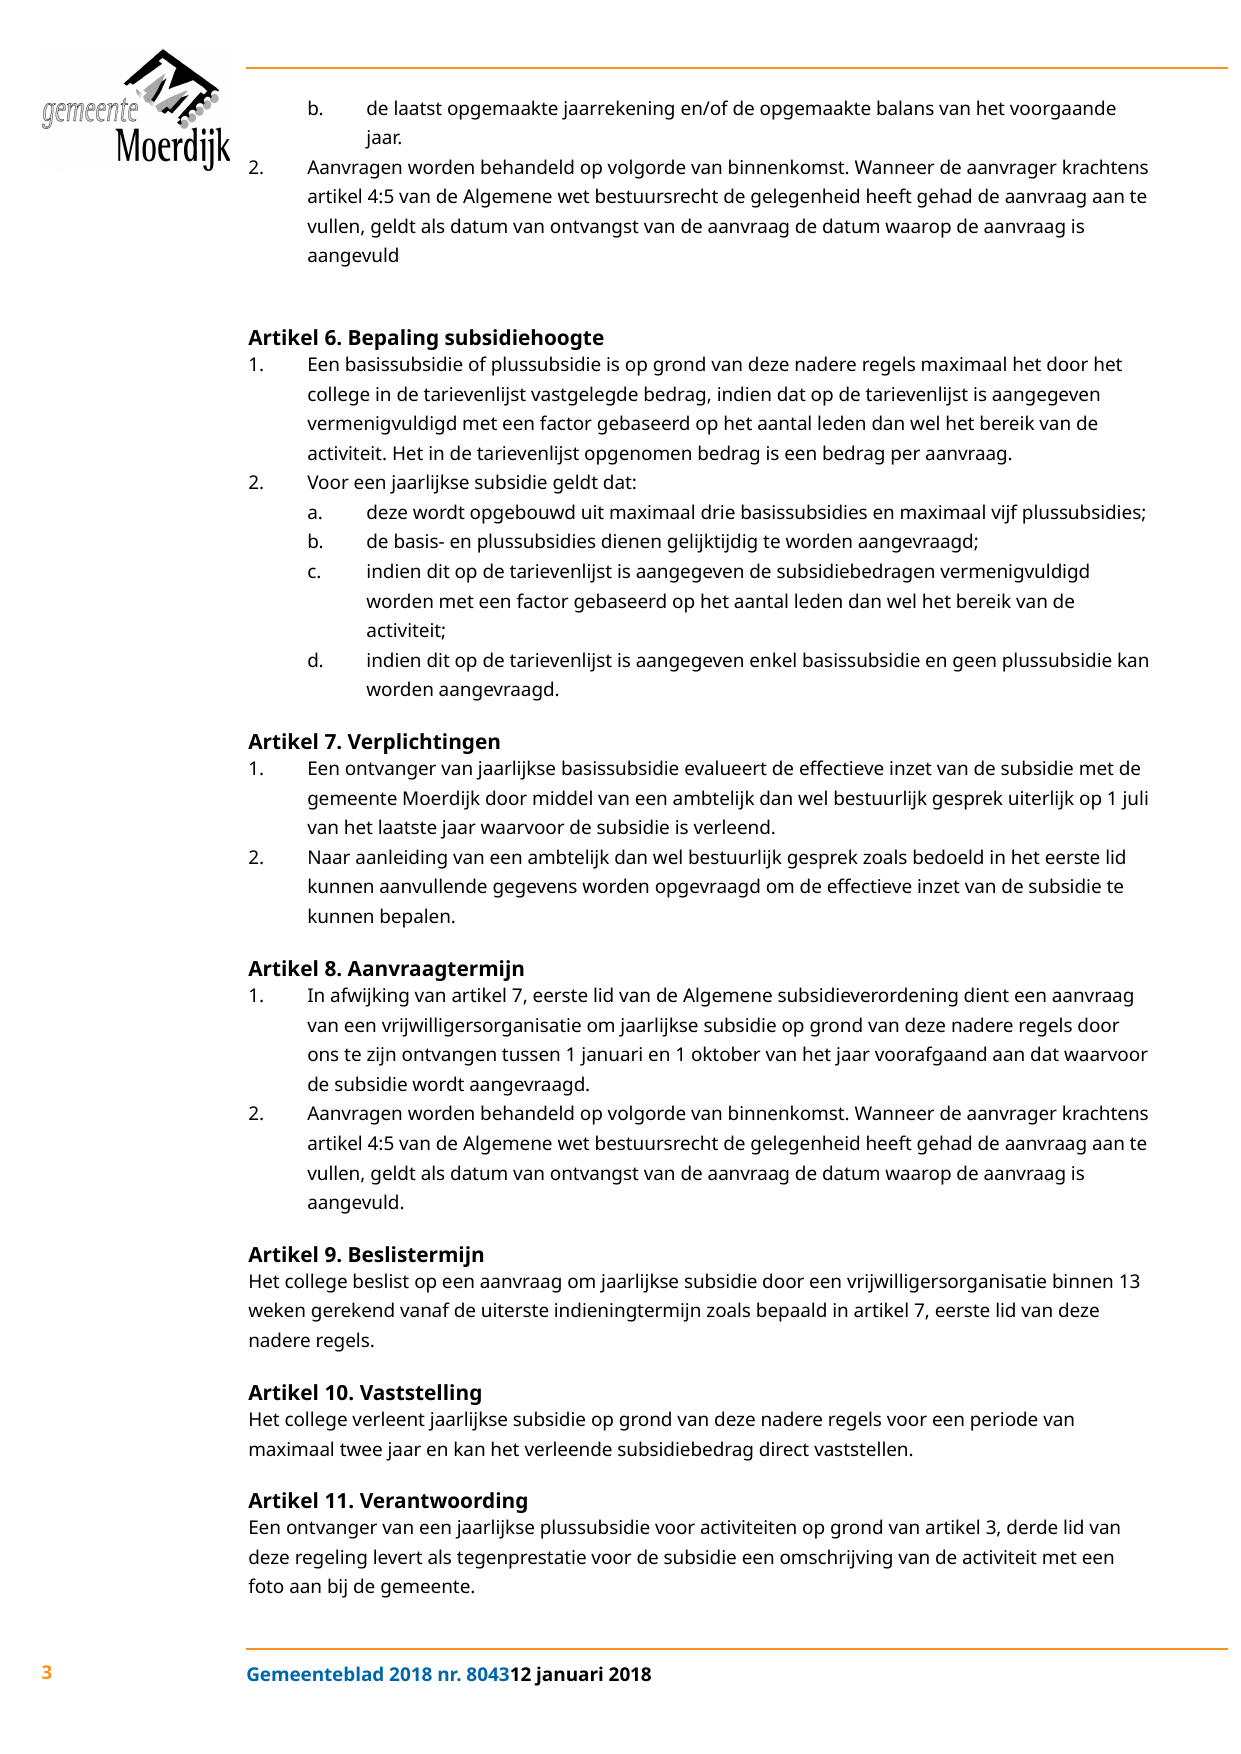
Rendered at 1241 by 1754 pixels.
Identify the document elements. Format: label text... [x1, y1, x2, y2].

text Artikel 11. Verantwoording [248, 1486, 1152, 1514]
text Artikel 9. Beslistermijn [248, 1240, 1152, 1268]
list In afwijking van artikel 7, eerste lid van de Algemene subsidieverordening dient een aanvraag van een vrijwilligersorganisatie om jaarlijkse subsidie op grond van deze nadere regels door ons te zijn ontvangen tussen 1 januari en 1 oktober van het jaar voorafgaand aan dat waarvoor de subsidie wordt aangevraagd. [248, 982, 1152, 1097]
list Een ontvanger van jaarlijkse basissubsidie evalueert de effectieve inzet van de subsidie met de gemeente Moerdijk door middel van een ambtelijk dan wel bestuurlijk gesprek uiterlijk op 1 juli van het laatste jaar waarvoor de subsidie is verleend. [248, 755, 1152, 840]
picture [41, 47, 231, 172]
text Het college beslist op een aanvraag om jaarlijkse subsidie door een vrijwilligersorganisatie binnen 13 weken gerekend vanaf de uiterste indieningtermijn zoals bepaald in artikel 7, eerste lid van deze nadere regels. [248, 1268, 1152, 1353]
text Artikel 8. Aanvraagtermijn [248, 954, 1152, 982]
text Het college verleent jaarlijkse subsidie op grond van deze nadere regels voor een periode van maximaal twee jaar en kan het verleende subsidiebedrag direct vaststellen. [248, 1406, 1152, 1461]
list de basis- en plussubsidies dienen gelijktijdig te worden aangevraagd; [307, 529, 1152, 554]
text Artikel 6. Bepaling subsidiehoogte [248, 323, 1152, 351]
list Voor een jaarlijkse subsidie geldt dat: [248, 469, 1152, 495]
text Een ontvanger van een jaarlijkse plussubsidie voor activiteiten op grond van artikel 3, derde lid van deze regeling levert als tegenprestatie voor de subsidie een omschrijving van de activiteit met een foto aan bij de gemeente. [248, 1514, 1152, 1599]
list indien dit op de tarievenlijst is aangegeven enkel basissubsidie en geen plussubsidie kan worden aangevraagd. [307, 647, 1152, 702]
list deze wordt opgebouwd uit maximaal drie basissubsidies en maximaal vijf plussubsidies; [307, 499, 1152, 525]
list Aanvragen worden behandeld op volgorde van binnenkomst. Wanneer de aanvrager krachtens artikel 4:5 van de Algemene wet bestuursrecht de gelegenheid heeft gehad de aanvraag aan te vullen, geldt als datum van ontvangst van de aanvraag de datum waarop de aanvraag is aangevuld. [248, 1101, 1152, 1215]
list Naar aanleiding van een ambtelijk dan wel bestuurlijk gesprek zoals bedoeld in het eerste lid kunnen aanvullende gegevens worden opgevraagd om de effectieve inzet van de subsidie te kunnen bepalen. [248, 844, 1152, 929]
list Een basissubsidie of plussubsidie is op grond van deze nadere regels maximaal het door het college in de tarievenlijst vastgelegde bedrag, indien dat op de tarievenlijst is aangegeven vermenigvuldigd met een factor gebaseerd op het aantal leden dan wel het bereik van de activiteit. Het in de tarievenlijst opgenomen bedrag is een bedrag per aanvraag. [248, 351, 1152, 466]
list indien dit op de tarievenlijst is aangegeven de subsidiebedragen vermenigvuldigd worden met een factor gebaseerd op het aantal leden dan wel het bereik van de activiteit; [307, 558, 1152, 643]
text Artikel 10. Vaststelling [248, 1378, 1152, 1406]
list de laatst opgemaakte jaarrekening en/of de opgemaakte balans van het voorgaande jaar. [307, 95, 1152, 150]
text Artikel 7. Verplichtingen [248, 727, 1152, 755]
list Aanvragen worden behandeld op volgorde van binnenkomst. Wanneer de aanvrager krachtens artikel 4:5 van de Algemene wet bestuursrecht de gelegenheid heeft gehad de aanvraag aan te vullen, geldt als datum van ontvangst van de aanvraag de datum waarop de aanvraag is aangevuld [248, 154, 1152, 268]
